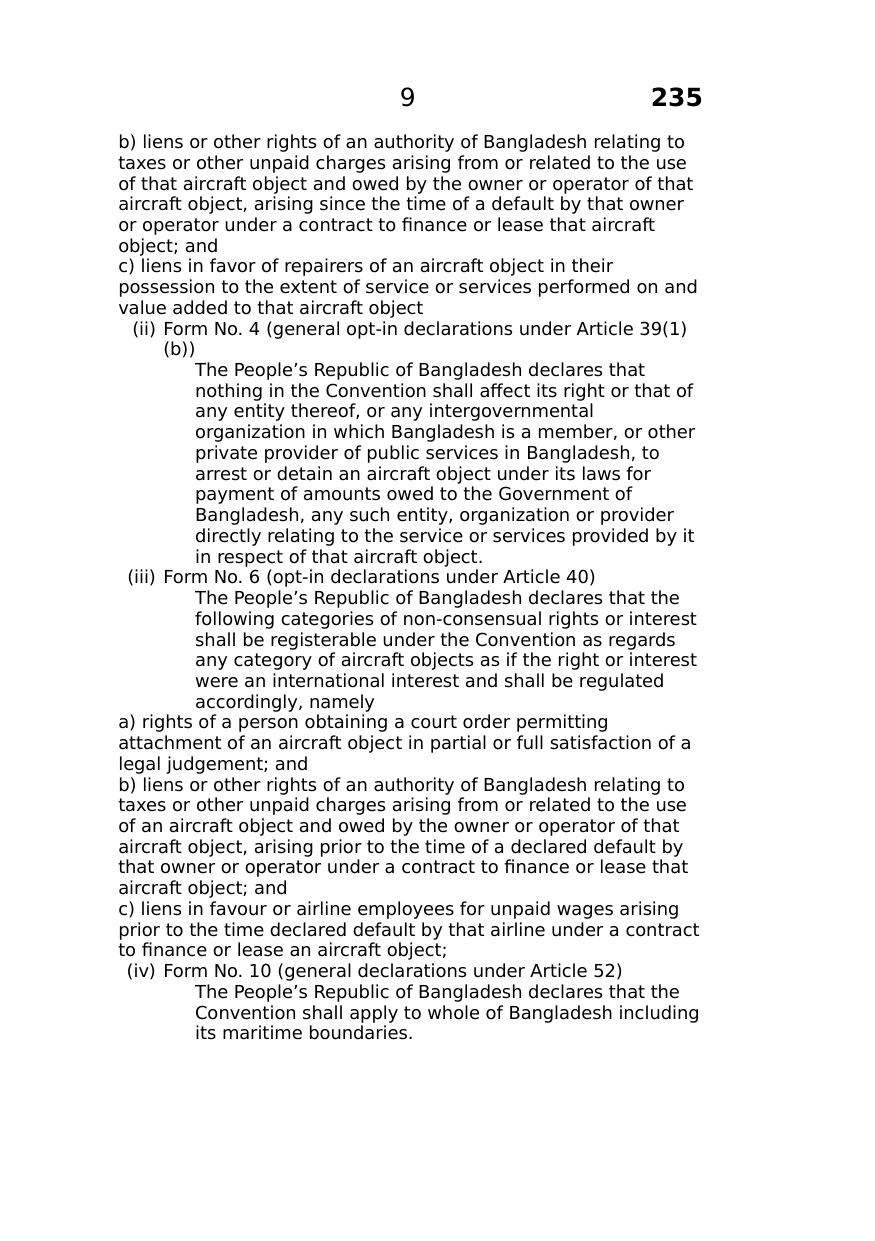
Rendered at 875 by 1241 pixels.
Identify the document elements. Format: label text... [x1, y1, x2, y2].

text The People’s Republic of Bangladesh declares that the following categories of non-consensual rights or interest shall be registerable under the Convention as regards any category of aircraft objects as if the right or interest were an international interest and shall be regulated accordingly, namely [195, 588, 703, 712]
text c) liens in favor of repairers of an aircraft object in their possession to the extent of service or services performed on and value added to that aircraft object [118, 256, 703, 318]
text (ii) Form No. 4 (general opt-in declarations under Article 39(1)(b)) [118, 318, 703, 360]
text b) liens or other rights of an authority of Bangladesh relating to taxes or other unpaid charges arising from or related to the use of an aircraft object and owed by the owner or operator of that aircraft object, arising prior to the time of a declared default by that owner or operator under a contract to finance or lease that aircraft object; and [118, 774, 703, 899]
text (iii) Form No. 6 (opt-in declarations under Article 40) [118, 567, 703, 588]
text c) liens in favour or airline employees for unpaid wages arising prior to the time declared default by that airline under a contract to finance or lease an aircraft object; [118, 899, 703, 961]
text a) rights of a person obtaining a court order permitting attachment of an aircraft object in partial or full satisfaction of a legal judgement; and [118, 712, 703, 774]
text The People’s Republic of Bangladesh declares that the Convention shall apply to whole of Bangladesh including its maritime boundaries. [195, 982, 703, 1044]
text The People’s Republic of Bangladesh declares that nothing in the Convention shall affect its right or that of any entity thereof, or any intergovernmental organization in which Bangladesh is a member, or other private provider of public services in Bangladesh, to arrest or detain an aircraft object under its laws for payment of amounts owed to the Government of Bangladesh, any such entity, organization or provider directly relating to the service or services provided by it in respect of that aircraft object. [195, 360, 703, 567]
text b) liens or other rights of an authority of Bangladesh relating to taxes or other unpaid charges arising from or related to the use of that aircraft object and owed by the owner or operator of that aircraft object, arising since the time of a default by that owner or operator under a contract to finance or lease that aircraft object; and [118, 132, 703, 256]
text (iv) Form No. 10 (general declarations under Article 52) [118, 961, 703, 982]
